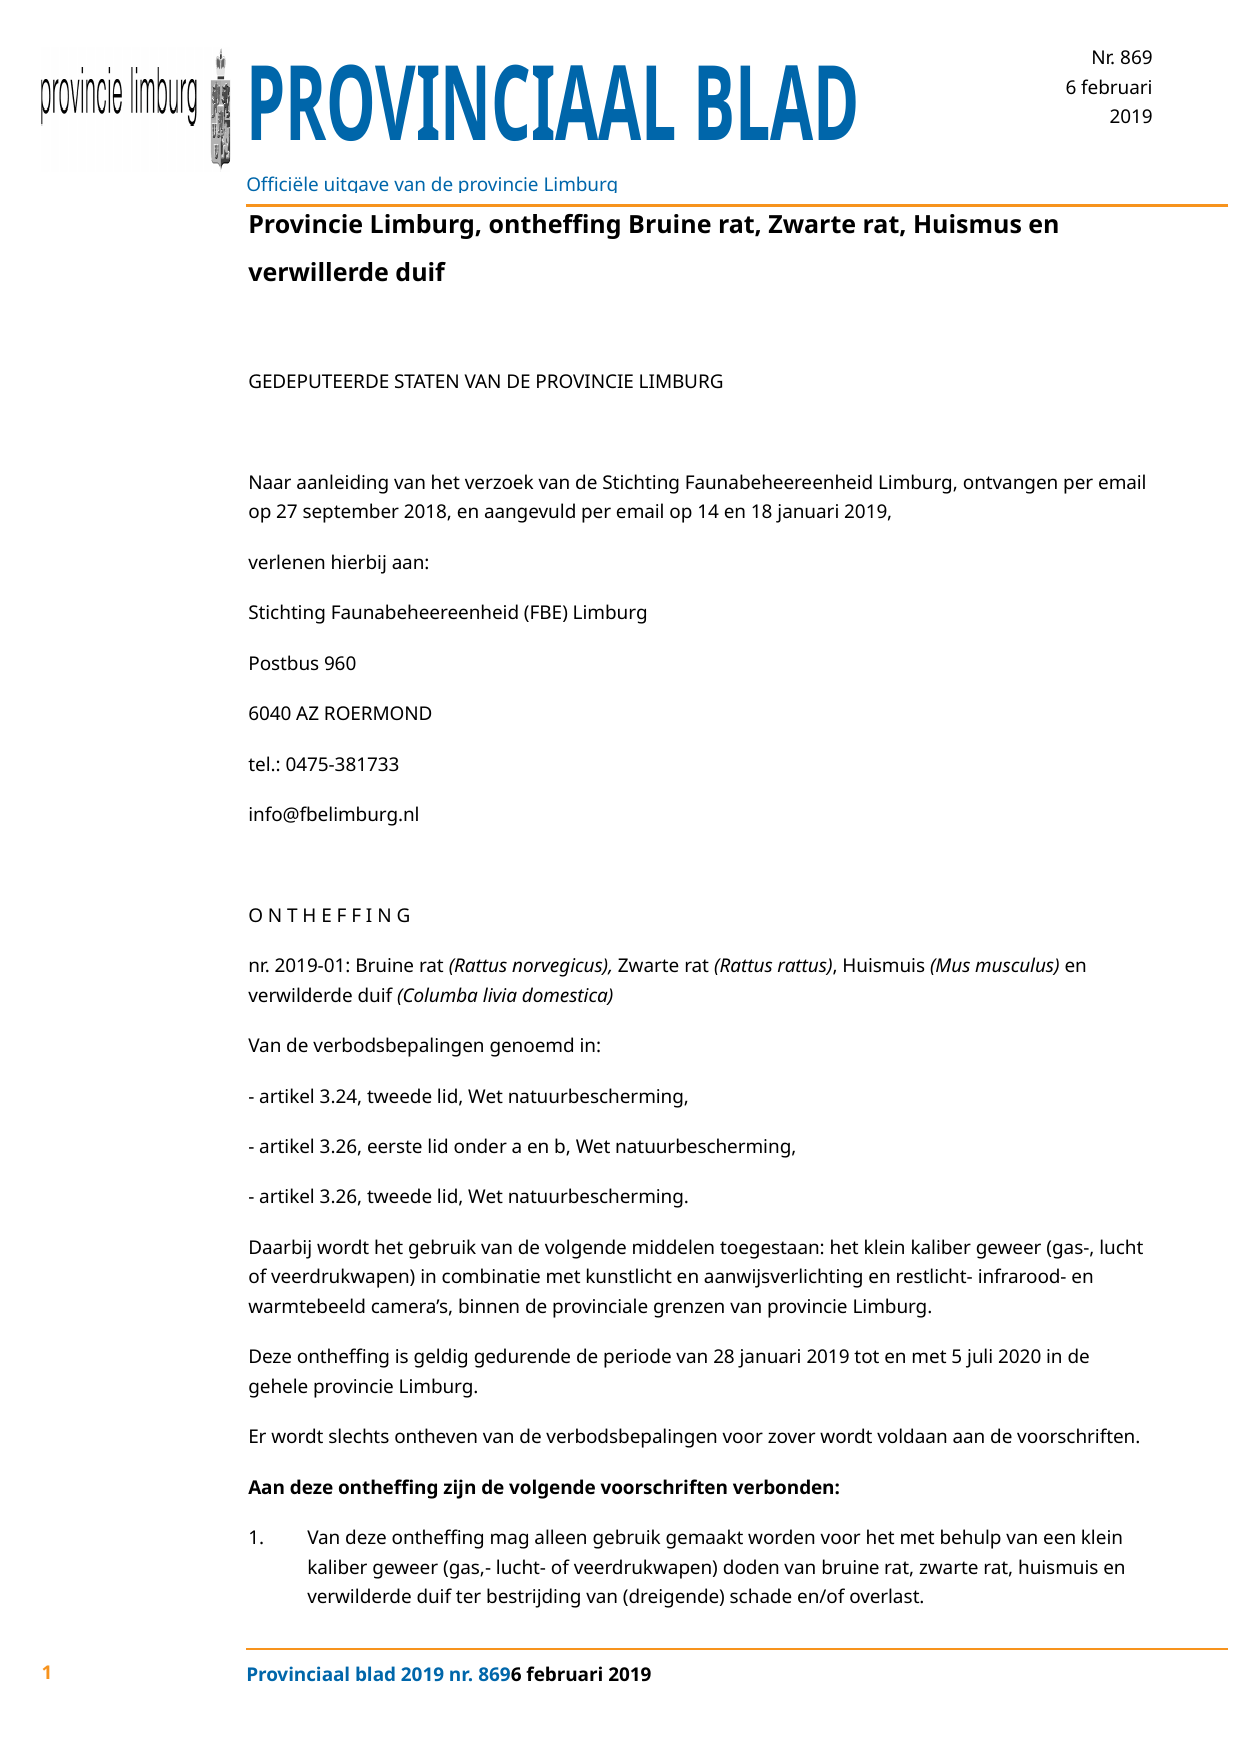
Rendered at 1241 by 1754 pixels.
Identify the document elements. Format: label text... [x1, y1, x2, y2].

text Postbus 960 [248, 650, 1152, 676]
text GEDEPUTEERDE STATEN VAN DE PROVINCIE LIMBURG [248, 368, 1152, 394]
text O N T H E F F I N G [248, 902, 1152, 928]
picture [41, 47, 231, 172]
text Deze ontheffing is geldig gedurende de periode van 28 januari 2019 tot en met 5 juli 2020 in de gehele provincie Limburg. [248, 1344, 1152, 1399]
list Van deze ontheffing mag alleen gebruik gemaakt worden voor het met behulp van een klein kaliber geweer (gas,- lucht- of veerdrukwapen) doden van bruine rat, zwarte rat, huismuis en verwilderde duif ter bestrijding van (dreigende) schade en/of overlast. [248, 1524, 1152, 1609]
text tel.: 0475-381733 [248, 751, 1152, 777]
text - artikel 3.24, tweede lid, Wet natuurbescherming, [248, 1083, 1152, 1109]
text Er wordt slechts ontheven van de verbodsbepalingen voor zover wordt voldaan aan de voorschriften. [248, 1424, 1152, 1449]
text Daarbij wordt het gebruik van de volgende middelen toegestaan: het klein kaliber geweer (gas-, lucht of veerdrukwapen) in combinatie met kunstlicht en aanwijsverlichting en restlicht- infrarood- en warmtebeeld camera’s, binnen de provinciale grenzen van provincie Limburg. [248, 1234, 1152, 1319]
text Van de verbodsbepalingen genoemd in: [248, 1032, 1152, 1058]
text Naar aanleiding van het verzoek van de Stichting Faunabeheereenheid Limburg, ontvangen per email op 27 september 2018, en aangevuld per email op 14 en 18 januari 2019, [248, 469, 1152, 524]
text Provincie Limburg, ontheffing Bruine rat, Zwarte rat, Huismus en verwillerde duif [248, 207, 1152, 288]
text - artikel 3.26, eerste lid onder a en b, Wet natuurbescherming, [248, 1133, 1152, 1159]
text Aan deze ontheffing zijn de volgende voorschriften verbonden: [248, 1474, 1152, 1500]
text - artikel 3.26, tweede lid, Wet natuurbescherming. [248, 1184, 1152, 1209]
text verlenen hierbij aan: [248, 549, 1152, 575]
text info@fbelimburg.nl [248, 801, 1152, 827]
text 6040 AZ ROERMOND [248, 700, 1152, 726]
text Stichting Faunabeheereenheid (FBE) Limburg [248, 599, 1152, 625]
text nr. 2019-01: Bruine rat (Rattus norvegicus), Zwarte rat (Rattus rattus), Huismuis (Mus musculus) en verwilderde duif (Columba livia domestica) [248, 952, 1152, 1008]
